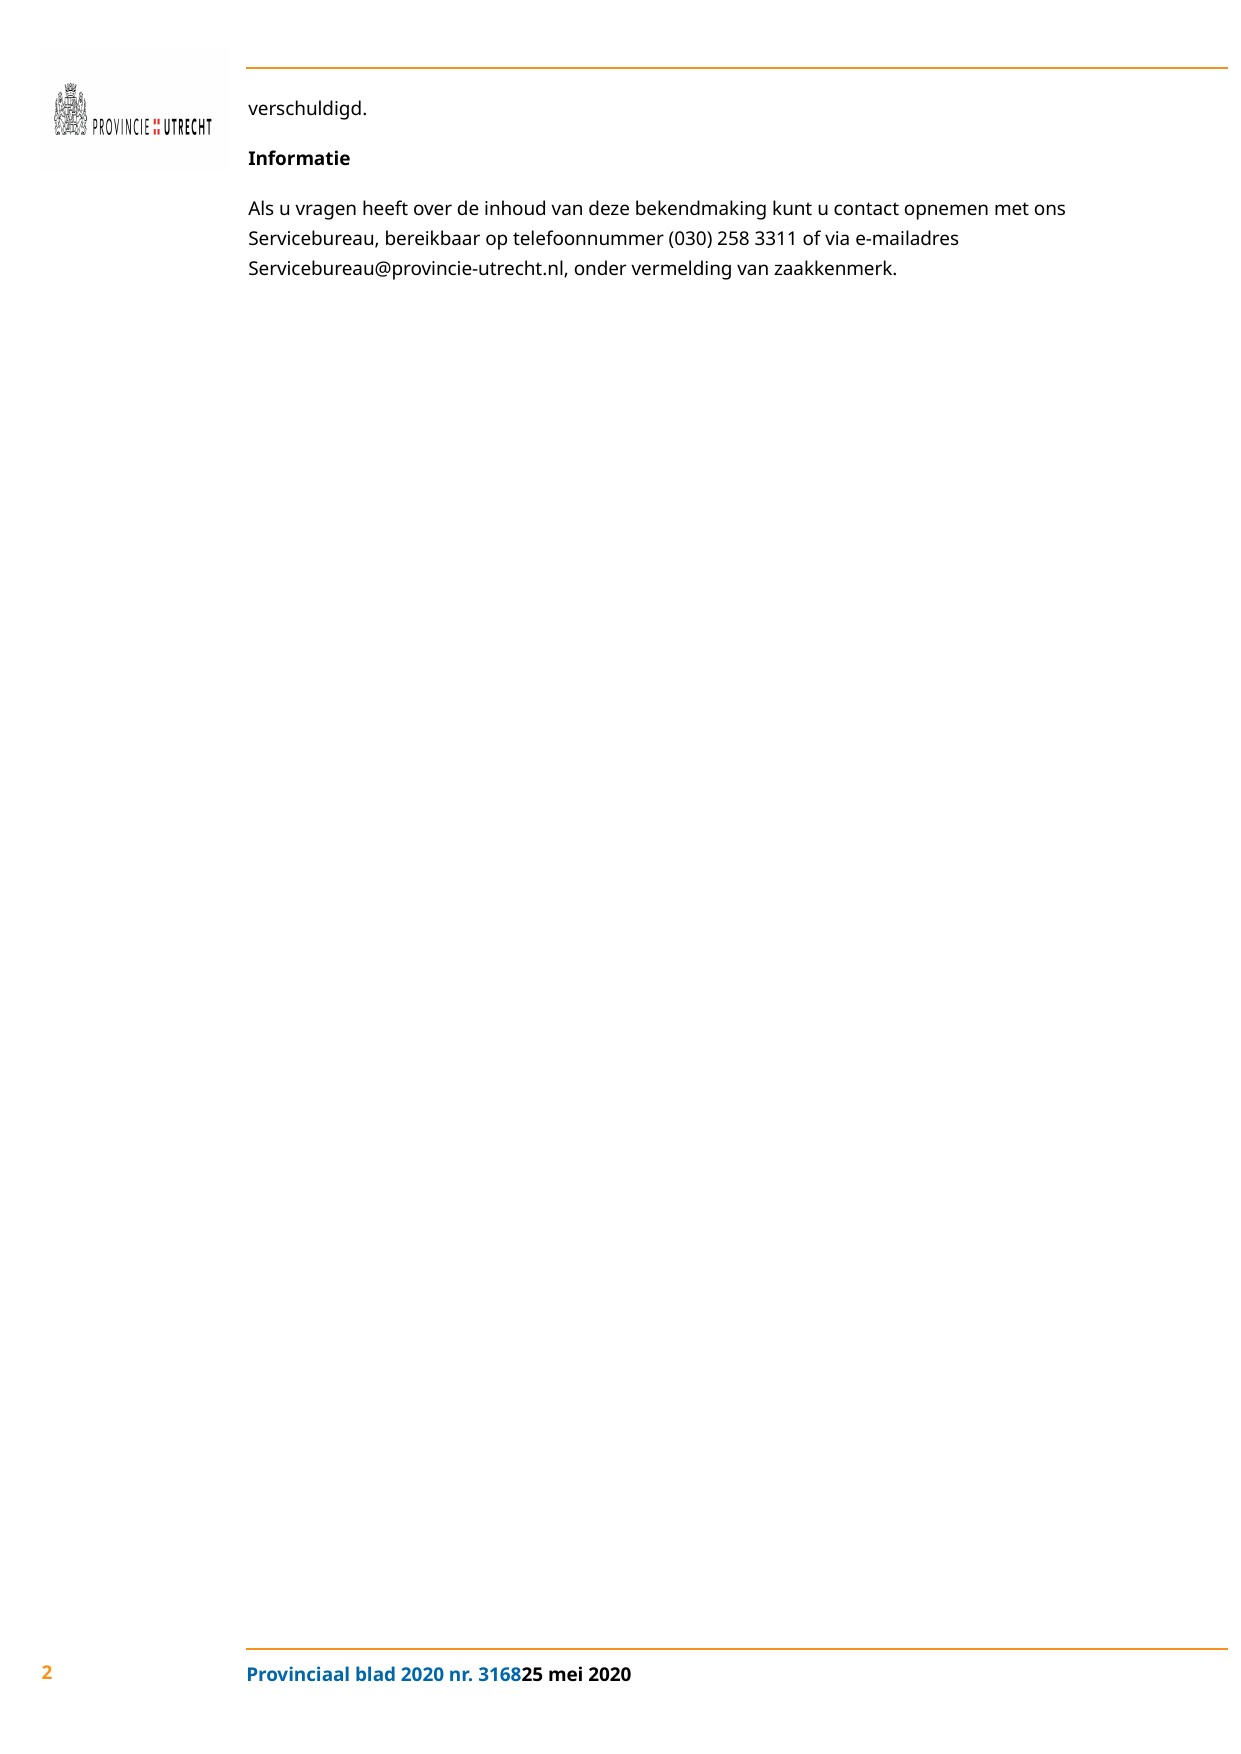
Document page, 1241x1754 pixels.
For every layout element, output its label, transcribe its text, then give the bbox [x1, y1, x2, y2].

text Informatie [248, 145, 1152, 171]
picture [41, 47, 231, 172]
text Als u vragen heeft over de inhoud van deze bekendmaking kunt u contact opnemen met ons Servicebureau, bereikbaar op telefoonnummer (030) 258 3311 of via e-mailadres Servicebureau@provincie-utrecht.nl, onder vermelding van zaakkenmerk. [248, 196, 1152, 281]
text verschuldigd. [248, 95, 1152, 121]
